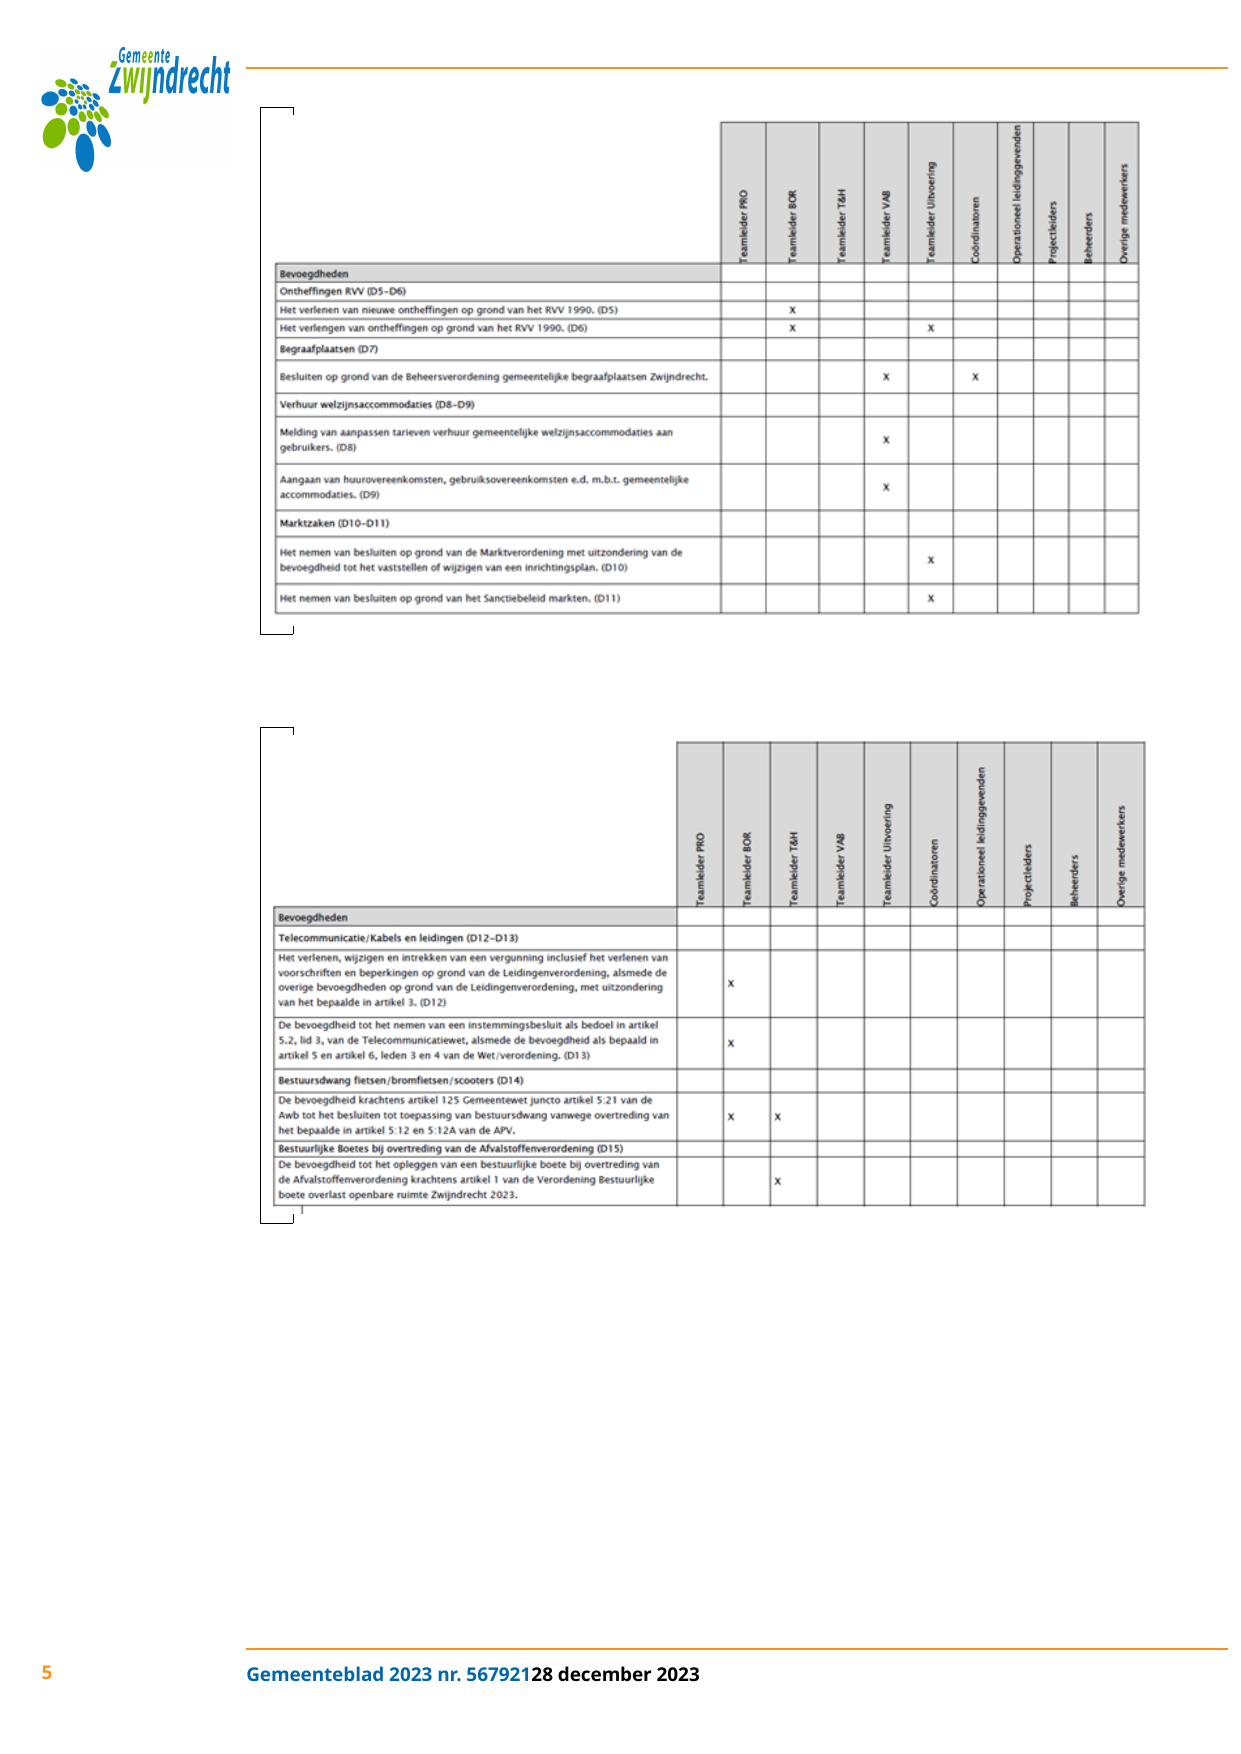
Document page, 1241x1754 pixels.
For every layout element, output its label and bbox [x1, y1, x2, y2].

picture [268, 735, 1155, 1214]
picture [268, 115, 1155, 626]
picture [41, 47, 231, 172]
